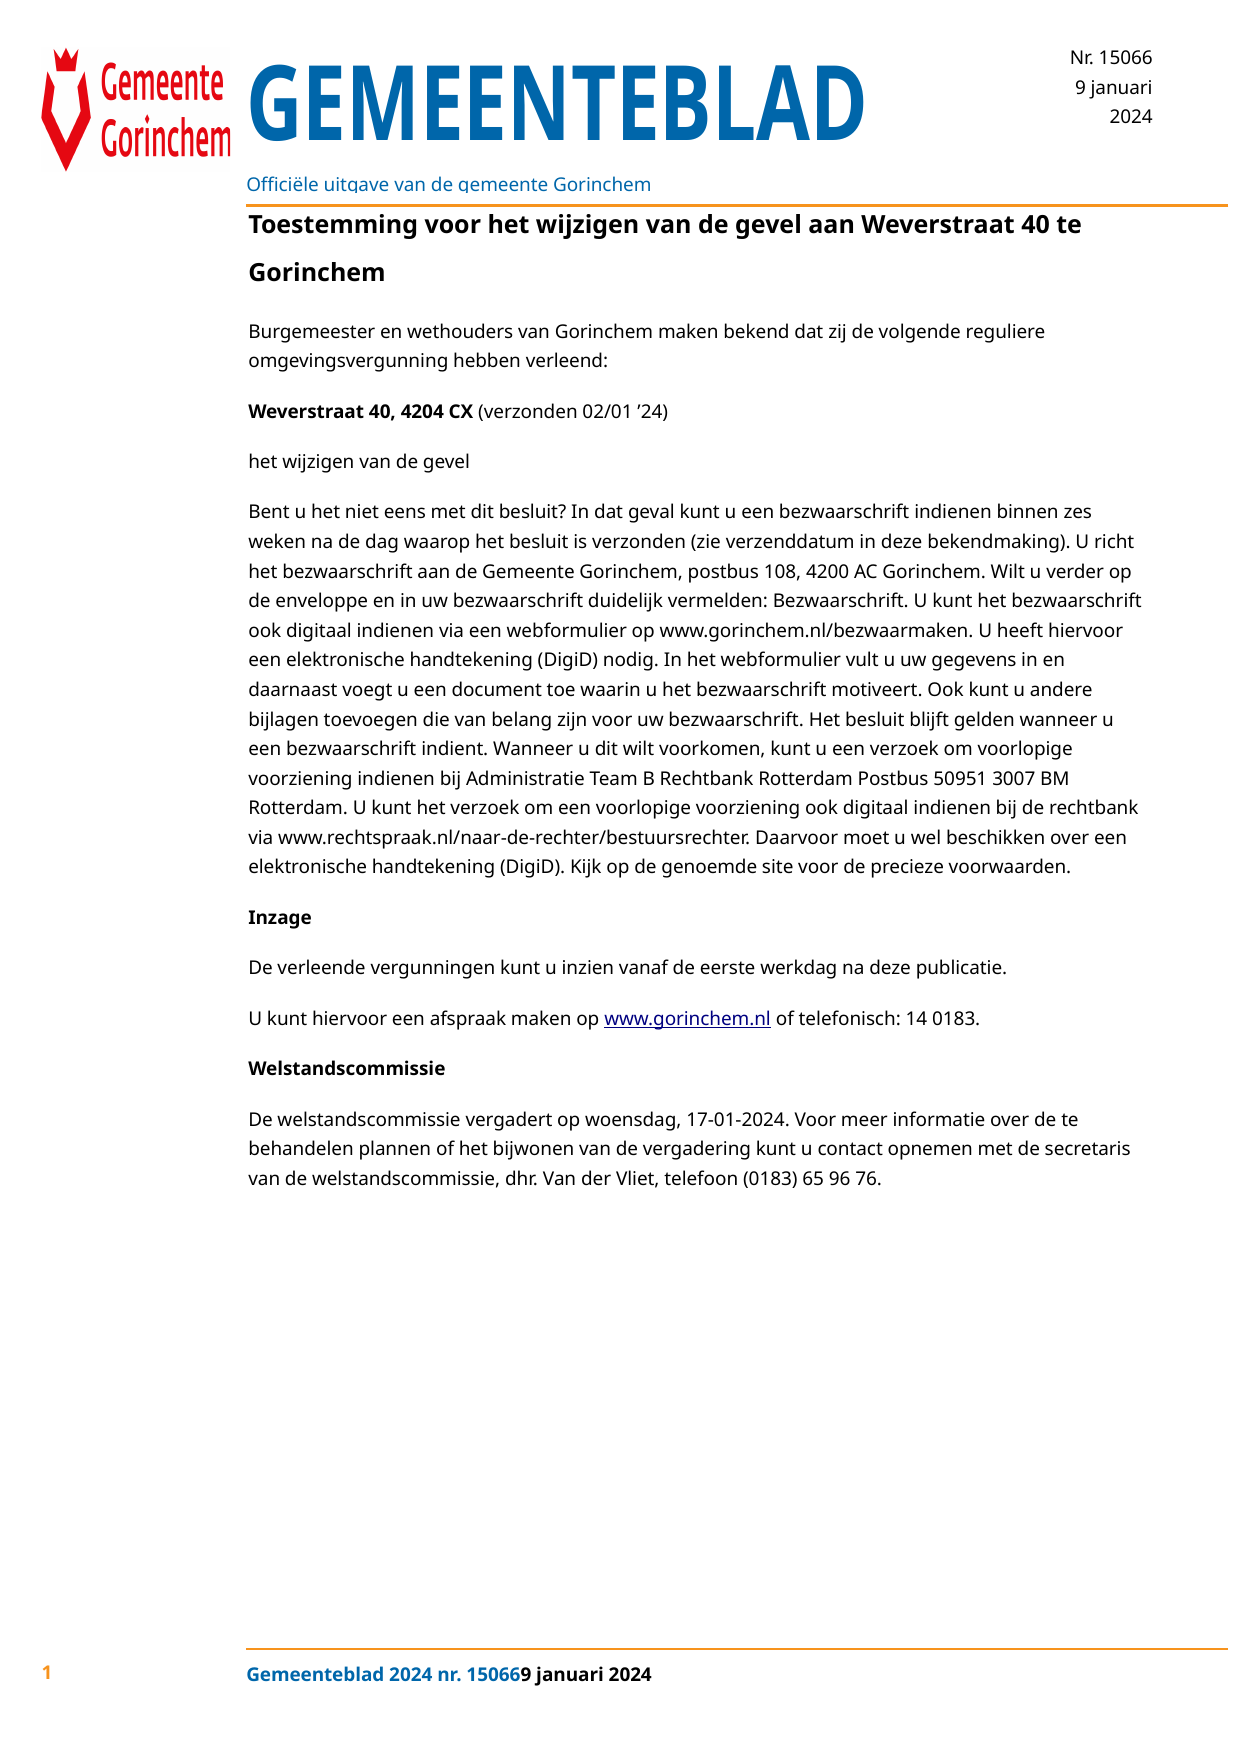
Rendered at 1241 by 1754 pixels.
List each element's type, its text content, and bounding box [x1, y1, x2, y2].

text Toestemming voor het wijzigen van de gevel aan Weverstraat 40 te Gorinchem [248, 207, 1152, 288]
picture [41, 47, 231, 172]
text De verleende vergunningen kunt u inzien vanaf de eerste werkdag na deze publicatie. [248, 954, 1152, 980]
text Weverstraat 40, 4204 CX (verzonden 02/01 ’24) [248, 398, 1152, 424]
text het wijzigen van de gevel [248, 448, 1152, 474]
text Welstandscommissie [248, 1055, 1152, 1081]
text U kunt hiervoor een afspraak maken op www.gorinchem.nl of telefonisch: 14 0183. [248, 1005, 1152, 1031]
text De welstandscommissie vergadert op woensdag, 17-01-2024. Voor meer informatie over de te behandelen plannen of het bijwonen van de vergadering kunt u contact opnemen met de secretaris van de welstandscommissie, dhr. Van der Vliet, telefoon (0183) 65 96 76. [248, 1106, 1152, 1191]
text Bent u het niet eens met dit besluit? In dat geval kunt u een bezwaarschrift indienen binnen zes weken na de dag waarop het besluit is verzonden (zie verzenddatum in deze bekendmaking). U richt het bezwaarschrift aan de Gemeente Gorinchem, postbus 108, 4200 AC Gorinchem. Wilt u verder op de enveloppe en in uw bezwaarschrift duidelijk vermelden: Bezwaarschrift. U kunt het bezwaarschrift ook digitaal indienen via een webformulier op www.gorinchem.nl/bezwaarmaken. U heeft hiervoor een elektronische handtekening (DigiD) nodig. In het webformulier vult u uw gegevens in en daarnaast voegt u een document toe waarin u het bezwaarschrift motiveert. Ook kunt u andere bijlagen toevoegen die van belang zijn voor uw bezwaarschrift. Het besluit blijft gelden wanneer u een bezwaarschrift indient. Wanneer u dit wilt voorkomen, kunt u een verzoek om voorlopige voorziening indienen bij Administratie Team B Rechtbank Rotterdam Postbus 50951 3007 BM Rotterdam. U kunt het verzoek om een voorlopige voorziening ook digitaal indienen bij de rechtbank via www.rechtspraak.nl/naar-de-rechter/bestuursrechter. Daarvoor moet u wel beschikken over een elektronische handtekening (DigiD). Kijk op de genoemde site voor de precieze voorwaarden. [248, 499, 1152, 879]
text Burgemeester en wethouders van Gorinchem maken bekend dat zij de volgende reguliere omgevingsvergunning hebben verleend: [248, 318, 1152, 373]
text Inzage [248, 904, 1152, 930]
